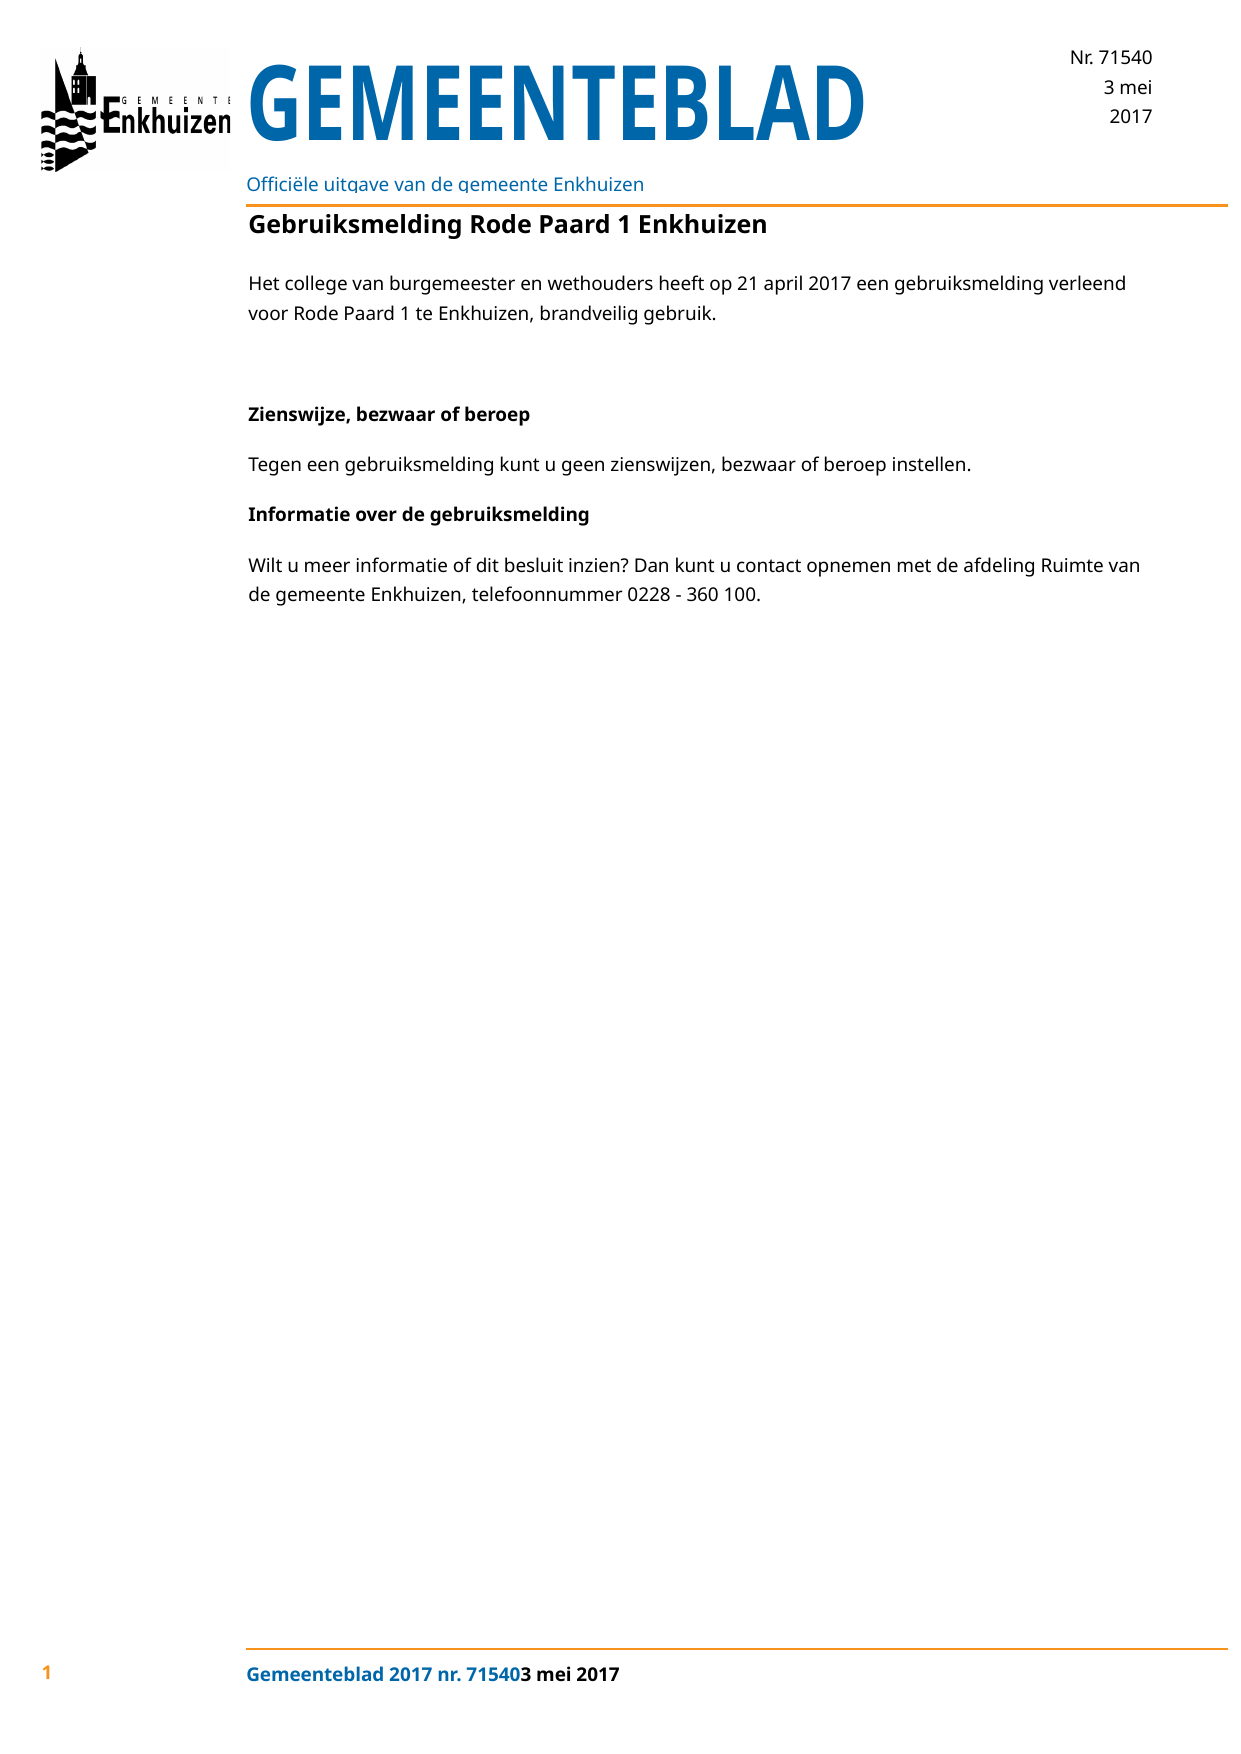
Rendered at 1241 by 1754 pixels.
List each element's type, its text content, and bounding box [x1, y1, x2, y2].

text Gebruiksmelding Rode Paard 1 Enkhuizen [248, 207, 1152, 241]
text Het college van burgemeester en wethouders heeft op 21 april 2017 een gebruiksmelding verleend voor Rode Paard 1 te Enkhuizen, brandveilig gebruik. [248, 270, 1152, 326]
text Informatie over de gebruiksmelding [248, 502, 1152, 527]
text Tegen een gebruiksmelding kunt u geen zienswijzen, bezwaar of beroep instellen. [248, 451, 1152, 477]
picture [41, 47, 231, 172]
text Zienswijze, bezwaar of beroep [248, 401, 1152, 426]
text Wilt u meer informatie of dit besluit inzien? Dan kunt u contact opnemen met de afdeling Ruimte van de gemeente Enkhuizen, telefoonnummer 0228 - 360 100. [248, 552, 1152, 607]
